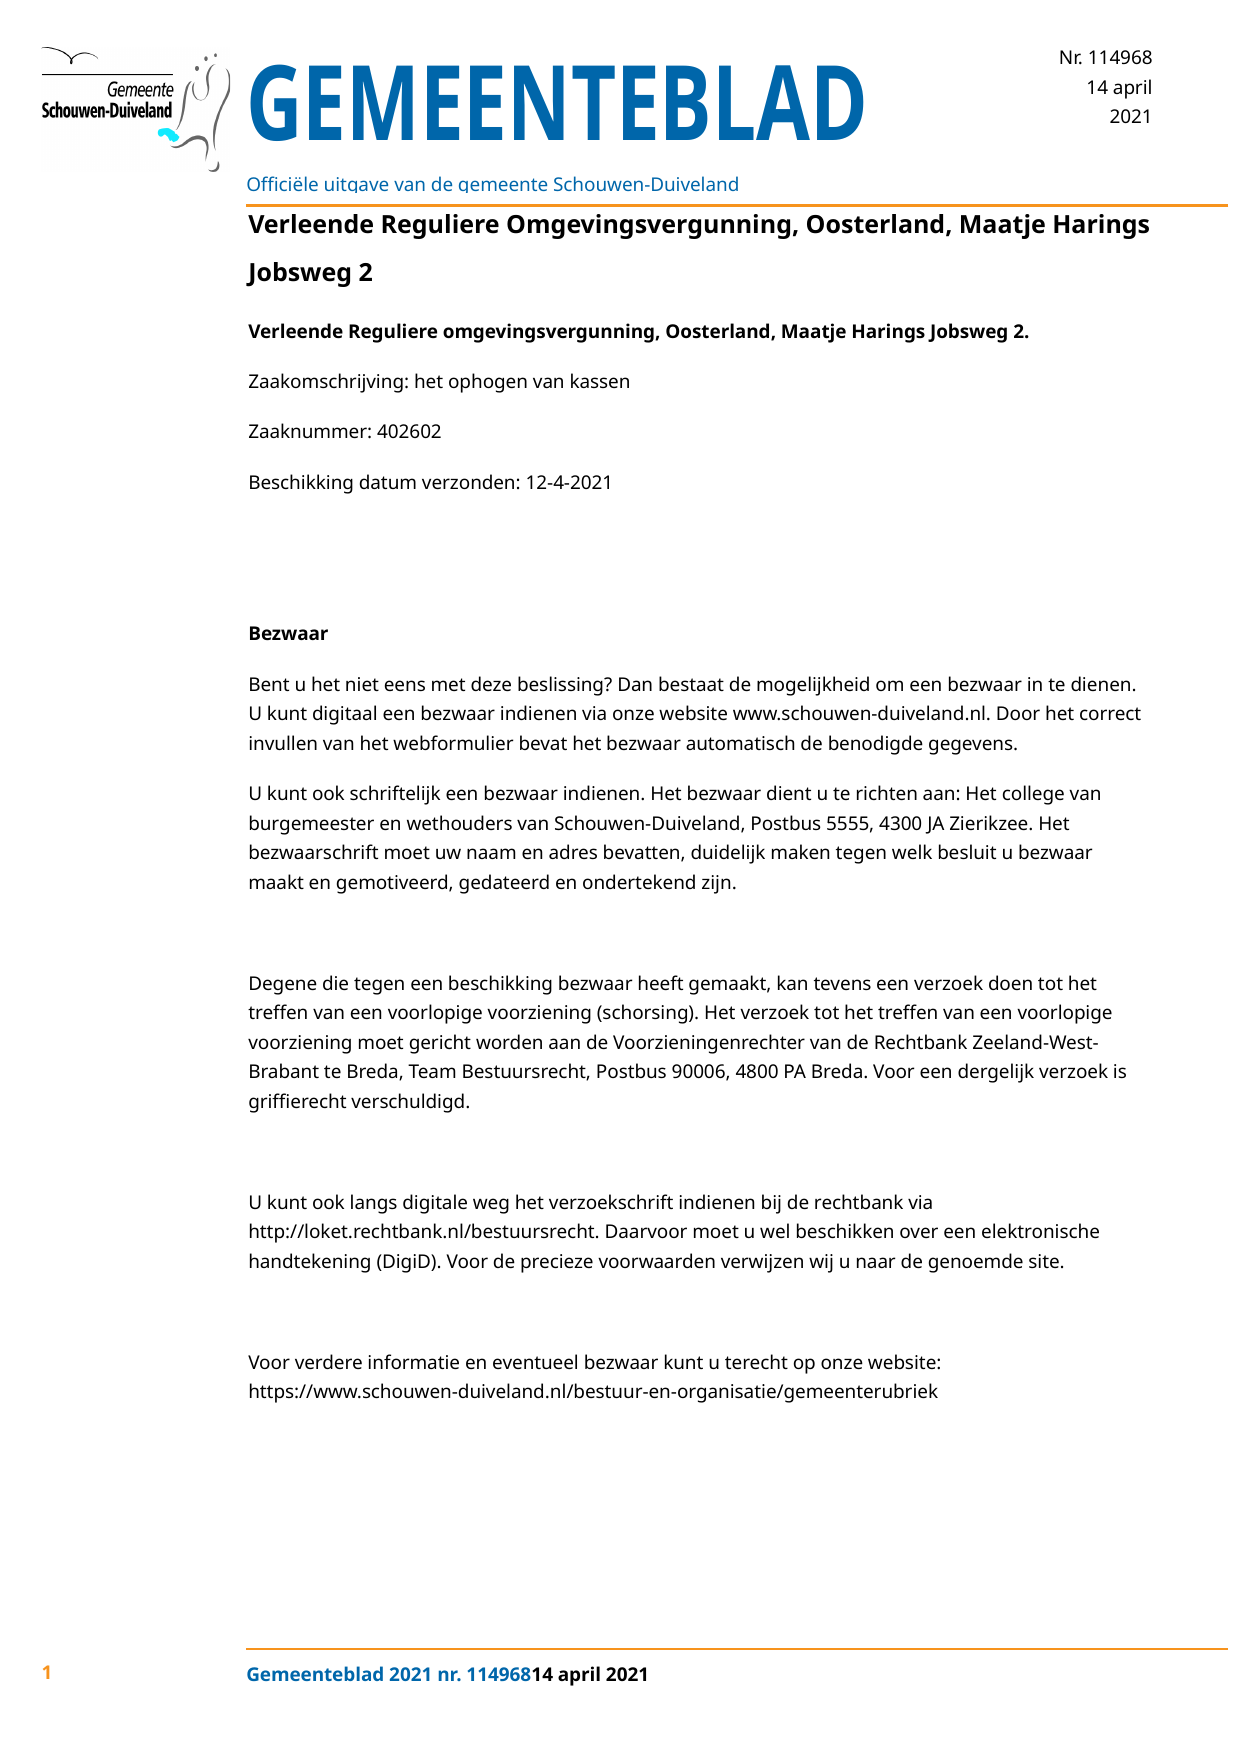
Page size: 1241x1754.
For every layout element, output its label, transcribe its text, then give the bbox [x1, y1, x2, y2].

text Beschikking datum verzonden: 12-4-2021 [248, 469, 1152, 495]
text U kunt ook schriftelijk een bezwaar indienen. Het bezwaar dient u te richten aan: Het college van burgemeester en wethouders van Schouwen-Duiveland, Postbus 5555, 4300 JA Zierikzee. Het bezwaarschrift moet uw naam en adres bevatten, duidelijk maken tegen welk besluit u bezwaar maakt en gemotiveerd, gedateerd en ondertekend zijn. [248, 780, 1152, 895]
text Bent u het niet eens met deze beslissing? Dan bestaat de mogelijkheid om een bezwaar in te dienen. U kunt digitaal een bezwaar indienen via onze website www.schouwen-duiveland.nl. Door het correct invullen van het webformulier bevat het bezwaar automatisch de benodigde gegevens. [248, 671, 1152, 756]
text Verleende Reguliere Omgevingsvergunning, Oosterland, Maatje Harings Jobsweg 2 [248, 207, 1152, 288]
picture [41, 47, 231, 172]
text Degene die tegen een beschikking bezwaar heeft gemaakt, kan tevens een verzoek doen tot het treffen van een voorlopige voorziening (schorsing). Het verzoek tot het treffen van een voorlopige voorziening moet gericht worden aan de Voorzieningenrechter van de Rechtbank Zeeland-West-Brabant te Breda, Team Bestuursrecht, Postbus 90006, 4800 PA Breda. Voor een dergelijk verzoek is griffierecht verschuldigd. [248, 970, 1152, 1114]
text Voor verdere informatie en eventueel bezwaar kunt u terecht op onze website: https://www.schouwen-duiveland.nl/bestuur-en-organisatie/gemeenterubriek [248, 1349, 1152, 1404]
text Verleende Reguliere omgevingsvergunning, Oosterland, Maatje Harings Jobsweg 2. [248, 318, 1152, 344]
text Zaakomschrijving: het ophogen van kassen [248, 368, 1152, 394]
text U kunt ook langs digitale weg het verzoekschrift indienen bij de rechtbank via http://loket.rechtbank.nl/bestuursrecht. Daarvoor moet u wel beschikken over een elektronische handtekening (DigiD). Voor de precieze voorwaarden verwijzen wij u naar de genoemde site. [248, 1189, 1152, 1274]
text Bezwaar [248, 620, 1152, 646]
text Zaaknummer: 402602 [248, 419, 1152, 444]
